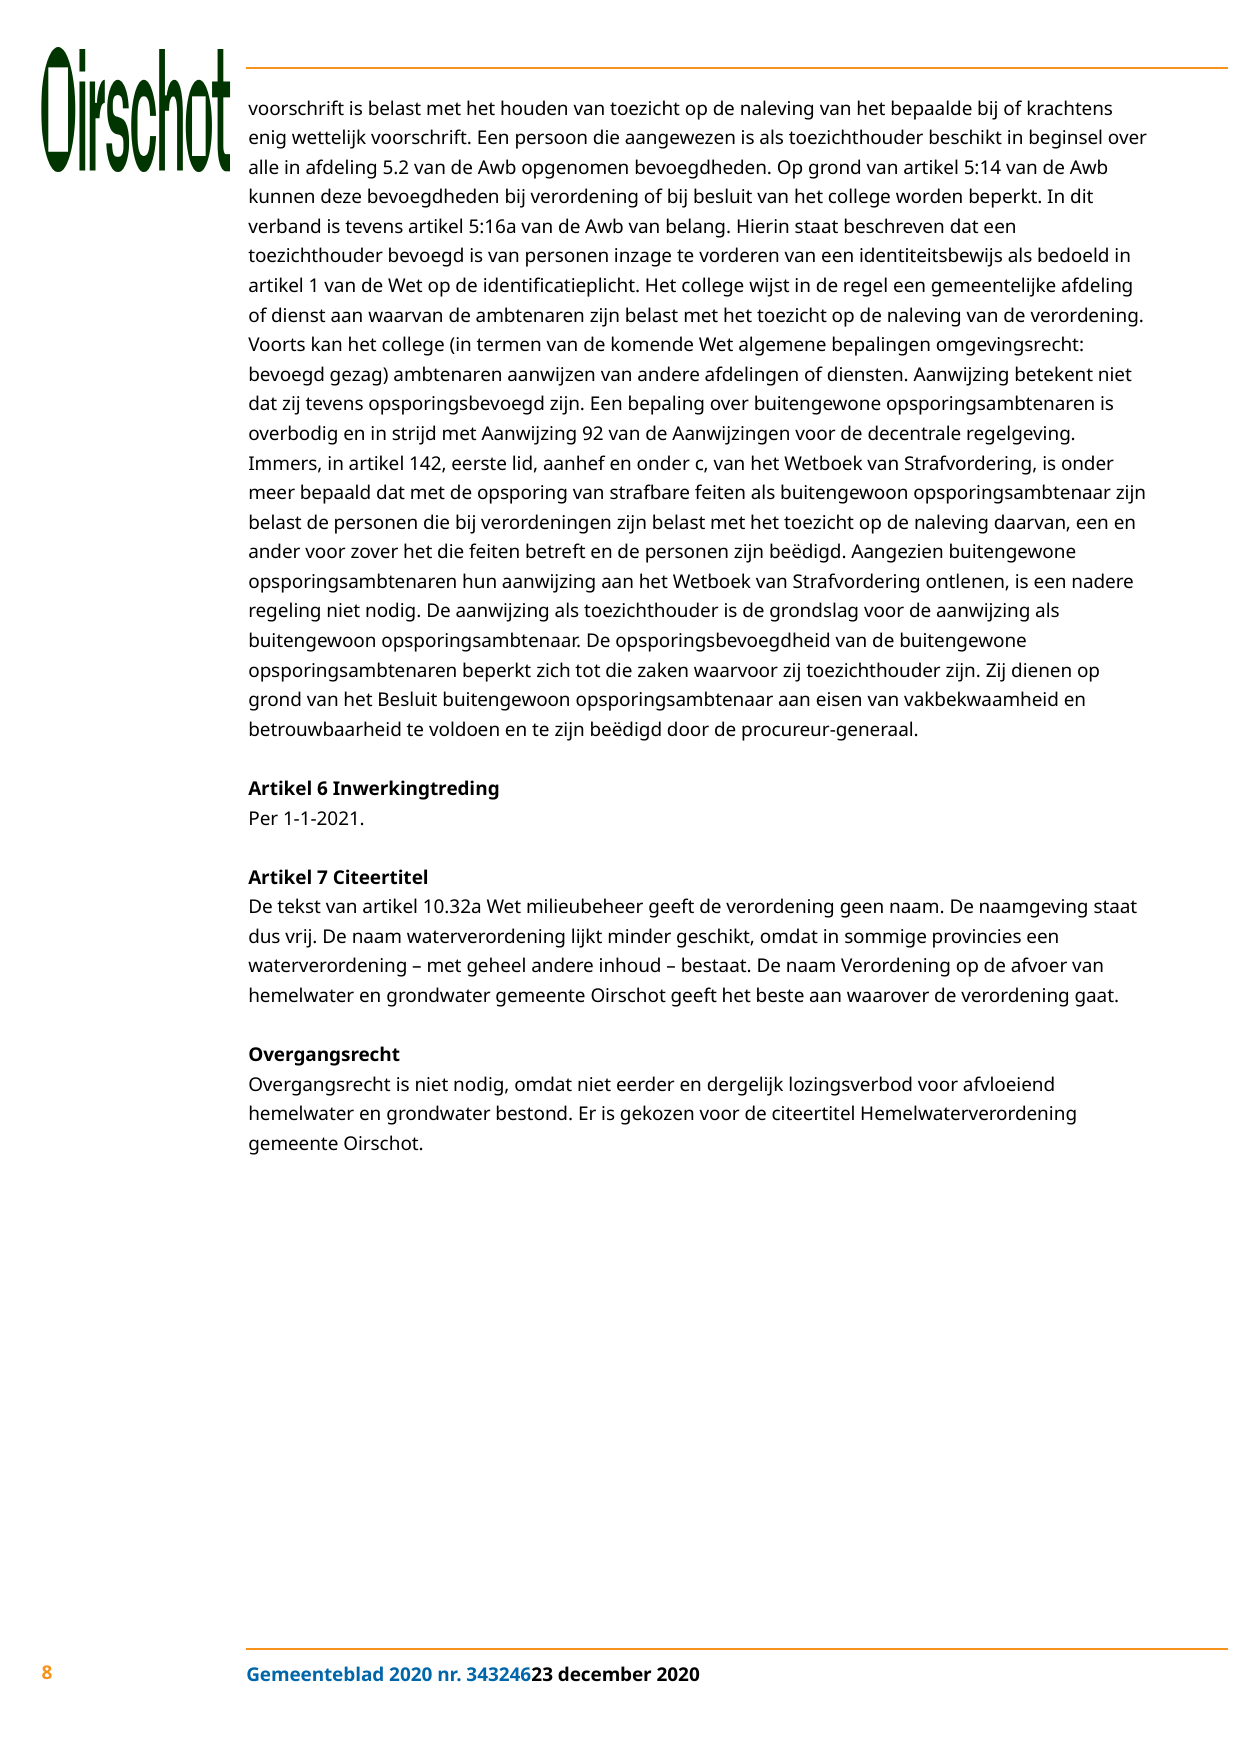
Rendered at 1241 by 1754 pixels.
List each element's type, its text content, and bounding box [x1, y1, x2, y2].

text Overgangsrecht is niet nodig, omdat niet eerder en dergelijk lozingsverbod voor afvloeiend hemelwater en grondwater bestond. Er is gekozen voor de citeertitel Hemelwaterverordening gemeente Oirschot. [248, 1071, 1152, 1156]
text Per 1-1-2021. [248, 805, 1152, 831]
text De tekst van artikel 10.32a Wet milieubeheer geeft de verordening geen naam. De naamgeving staat dus vrij. De naam waterverordening lijkt minder geschikt, omdat in sommige provincies een waterverordening – met geheel andere inhoud – bestaat. De naam Verordening op de afvoer van hemelwater en grondwater gemeente Oirschot geeft het beste aan waarover de verordening gaat. [248, 893, 1152, 1008]
text Artikel 7 Citeertitel [248, 864, 1152, 890]
text voorschrift is belast met het houden van toezicht op de naleving van het bepaalde bij of krachtens enig wettelijk voorschrift. Een persoon die aangewezen is als toezichthouder beschikt in beginsel over alle in afdeling 5.2 van de Awb opgenomen bevoegdheden. Op grond van artikel 5:14 van de Awb kunnen deze bevoegdheden bij verordening of bij besluit van het college worden beperkt. In dit verband is tevens artikel 5:16a van de Awb van belang. Hierin staat beschreven dat een toezichthouder bevoegd is van personen inzage te vorderen van een identiteitsbewijs als bedoeld in artikel 1 van de Wet op de identificatieplicht. Het college wijst in de regel een gemeentelijke afdeling of dienst aan waarvan de ambtenaren zijn belast met het toezicht op de naleving van de verordening. Voorts kan het college (in termen van de komende Wet algemene bepalingen omgevingsrecht: bevoegd gezag) ambtenaren aanwijzen van andere afdelingen of diensten. Aanwijzing betekent niet dat zij tevens opsporingsbevoegd zijn. Een bepaling over buitengewone opsporingsambtenaren is overbodig en in strijd met Aanwijzing 92 van de Aanwijzingen voor de decentrale regelgeving. Immers, in artikel 142, eerste lid, aanhef en onder c, van het Wetboek van Strafvordering, is onder meer bepaald dat met de opsporing van strafbare feiten als buitengewoon opsporingsambtenaar zijn belast de personen die bij verordeningen zijn belast met het toezicht op de naleving daarvan, een en ander voor zover het die feiten betreft en de personen zijn beëdigd. Aangezien buitengewone opsporingsambtenaren hun aanwijzing aan het Wetboek van Strafvordering ontlenen, is een nadere regeling niet nodig. De aanwijzing als toezichthouder is de grondslag voor de aanwijzing als buitengewoon opsporingsambtenaar. De opsporingsbevoegdheid van de buitengewone opsporingsambtenaren beperkt zich tot die zaken waarvoor zij toezichthouder zijn. Zij dienen op grond van het Besluit buitengewoon opsporingsambtenaar aan eisen van vakbekwaamheid en betrouwbaarheid te voldoen en te zijn beëdigd door de procureur-generaal. [248, 95, 1152, 742]
text Overgangsrecht [248, 1041, 1152, 1067]
picture [41, 47, 231, 172]
text Artikel 6 Inwerkingtreding [248, 775, 1152, 801]
